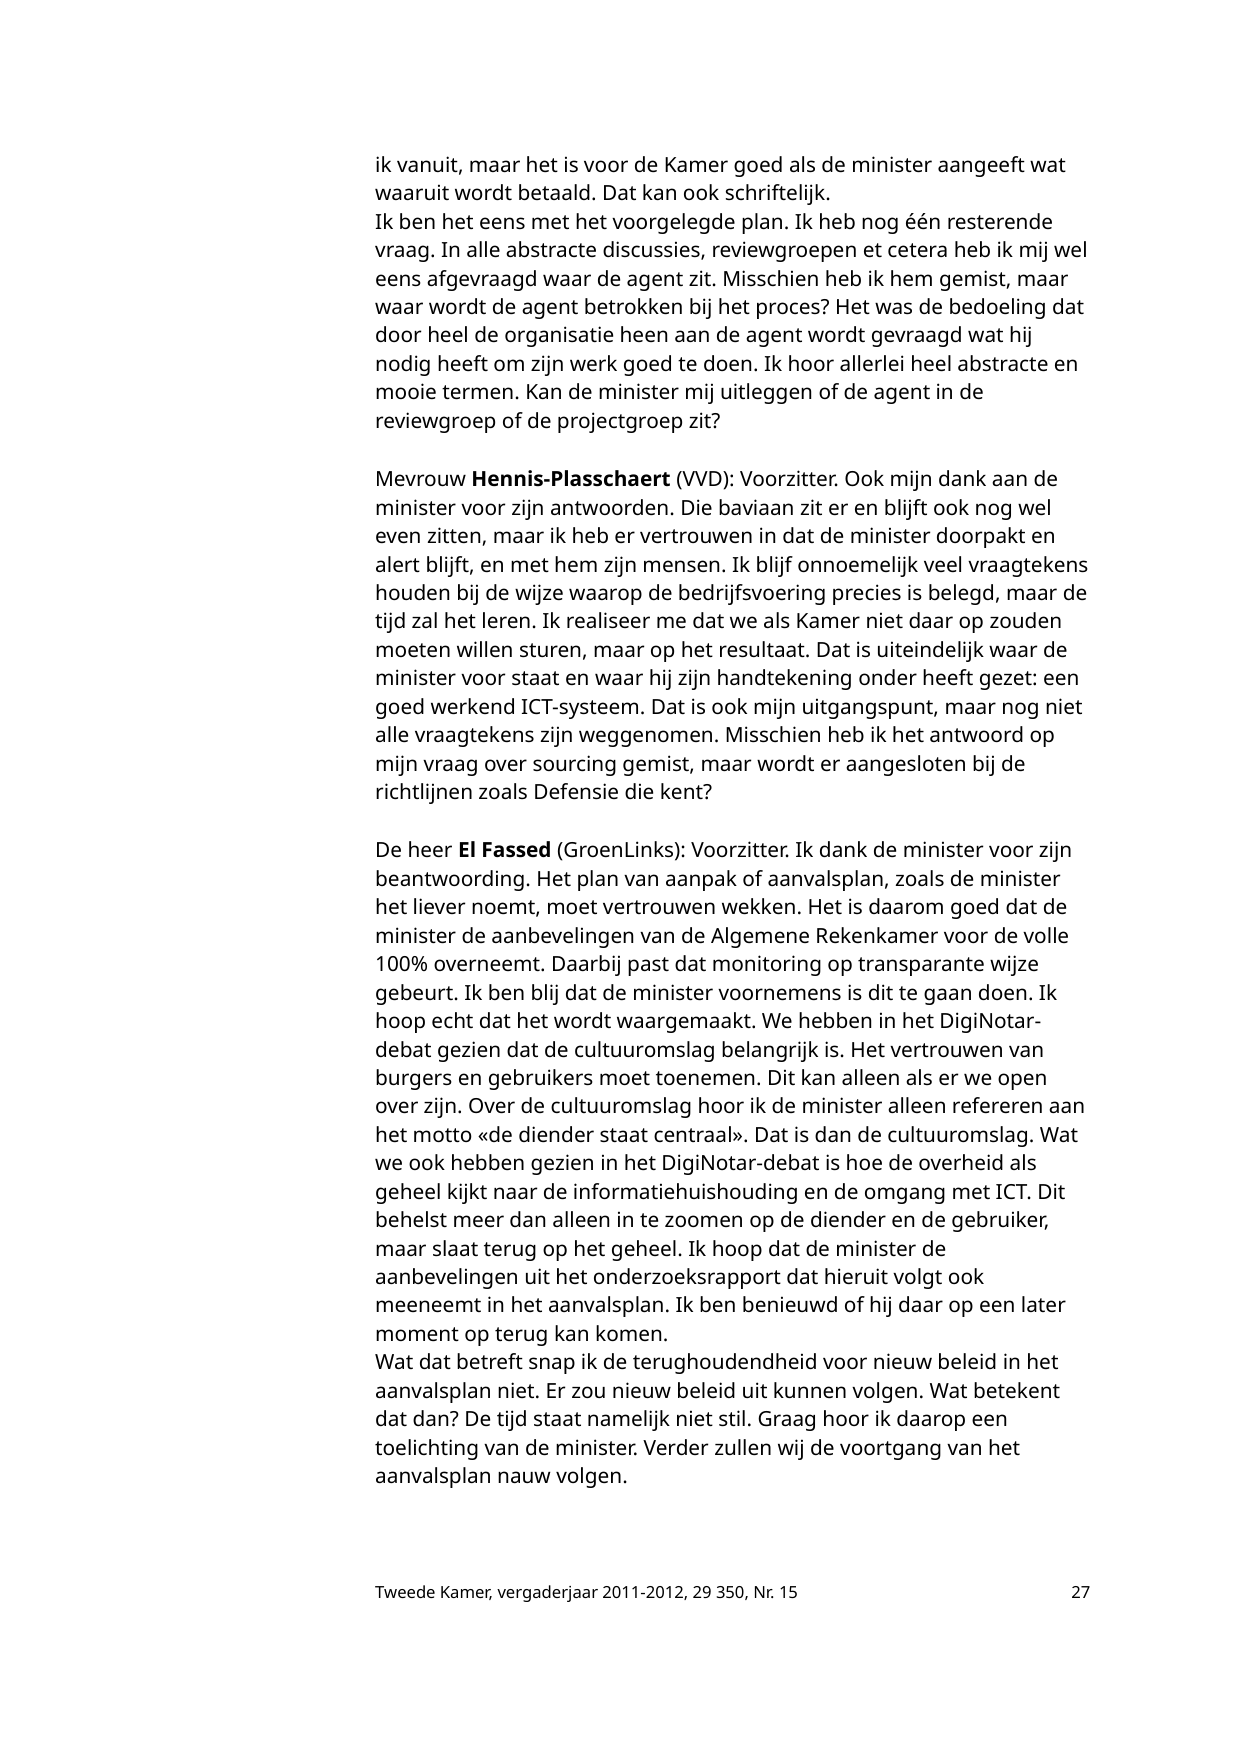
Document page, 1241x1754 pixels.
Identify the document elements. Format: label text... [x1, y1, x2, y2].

text Ik ben het eens met het voorgelegde plan. Ik heb nog één resterende vraag. In alle abstracte discussies, reviewgroepen et cetera heb ik mij wel eens afgevraagd waar de agent zit. Misschien heb ik hem gemist, maar waar wordt de agent betrokken bij het proces? Het was de bedoeling dat door heel de organisatie heen aan de agent wordt gevraagd wat hij nodig heeft om zijn werk goed te doen. Ik hoor allerlei heel abstracte en mooie termen. Kan de minister mij uitleggen of de agent in de reviewgroep of de projectgroep zit? [375, 207, 1090, 434]
text ik vanuit, maar het is voor de Kamer goed als de minister aangeeft wat waaruit wordt betaald. Dat kan ook schriftelijk. [375, 150, 1090, 207]
text De heer El Fassed (GroenLinks): Voorzitter. Ik dank de minister voor zijn beantwoording. Het plan van aanpak of aanvalsplan, zoals de minister het liever noemt, moet vertrouwen wekken. Het is daarom goed dat de minister de aanbevelingen van de Algemene Rekenkamer voor de volle 100% overneemt. Daarbij past dat monitoring op transparante wijze gebeurt. Ik ben blij dat de minister voornemens is dit te gaan doen. Ik hoop echt dat het wordt waargemaakt. We hebben in het DigiNotar-debat gezien dat de cultuuromslag belangrijk is. Het vertrouwen van burgers en gebruikers moet toenemen. Dit kan alleen als er we open over zijn. Over de cultuuromslag hoor ik de minister alleen refereren aan het motto «de diender staat centraal». Dat is dan de cultuuromslag. Wat we ook hebben gezien in het DigiNotar-debat is hoe de overheid als geheel kijkt naar de informatiehuishouding en de omgang met ICT. Dit behelst meer dan alleen in te zoomen op de diender en de gebruiker, maar slaat terug op het geheel. Ik hoop dat de minister de aanbevelingen uit het onderzoeksrapport dat hieruit volgt ook meeneemt in het aanvalsplan. Ik ben benieuwd of hij daar op een later moment op terug kan komen. [375, 836, 1090, 1347]
text Mevrouw Hennis-Plasschaert (VVD): Voorzitter. Ook mijn dank aan de minister voor zijn antwoorden. Die baviaan zit er en blijft ook nog wel even zitten, maar ik heb er vertrouwen in dat de minister doorpakt en alert blijft, en met hem zijn mensen. Ik blijf onnoemelijk veel vraagtekens houden bij de wijze waarop de bedrijfsvoering precies is belegd, maar de tijd zal het leren. Ik realiseer me dat we als Kamer niet daar op zouden moeten willen sturen, maar op het resultaat. Dat is uiteindelijk waar de minister voor staat en waar hij zijn handtekening onder heeft gezet: een goed werkend ICT-systeem. Dat is ook mijn uitgangspunt, maar nog niet alle vraagtekens zijn weggenomen. Misschien heb ik het antwoord op mijn vraag over sourcing gemist, maar wordt er aangesloten bij de richtlijnen zoals Defensie die kent? [375, 464, 1090, 806]
text Wat dat betreft snap ik de terughoudendheid voor nieuw beleid in het aanvalsplan niet. Er zou nieuw beleid uit kunnen volgen. Wat betekent dat dan? De tijd staat namelijk niet stil. Graag hoor ik daarop een toelichting van de minister. Verder zullen wij de voortgang van het aanvalsplan nauw volgen. [375, 1347, 1090, 1490]
